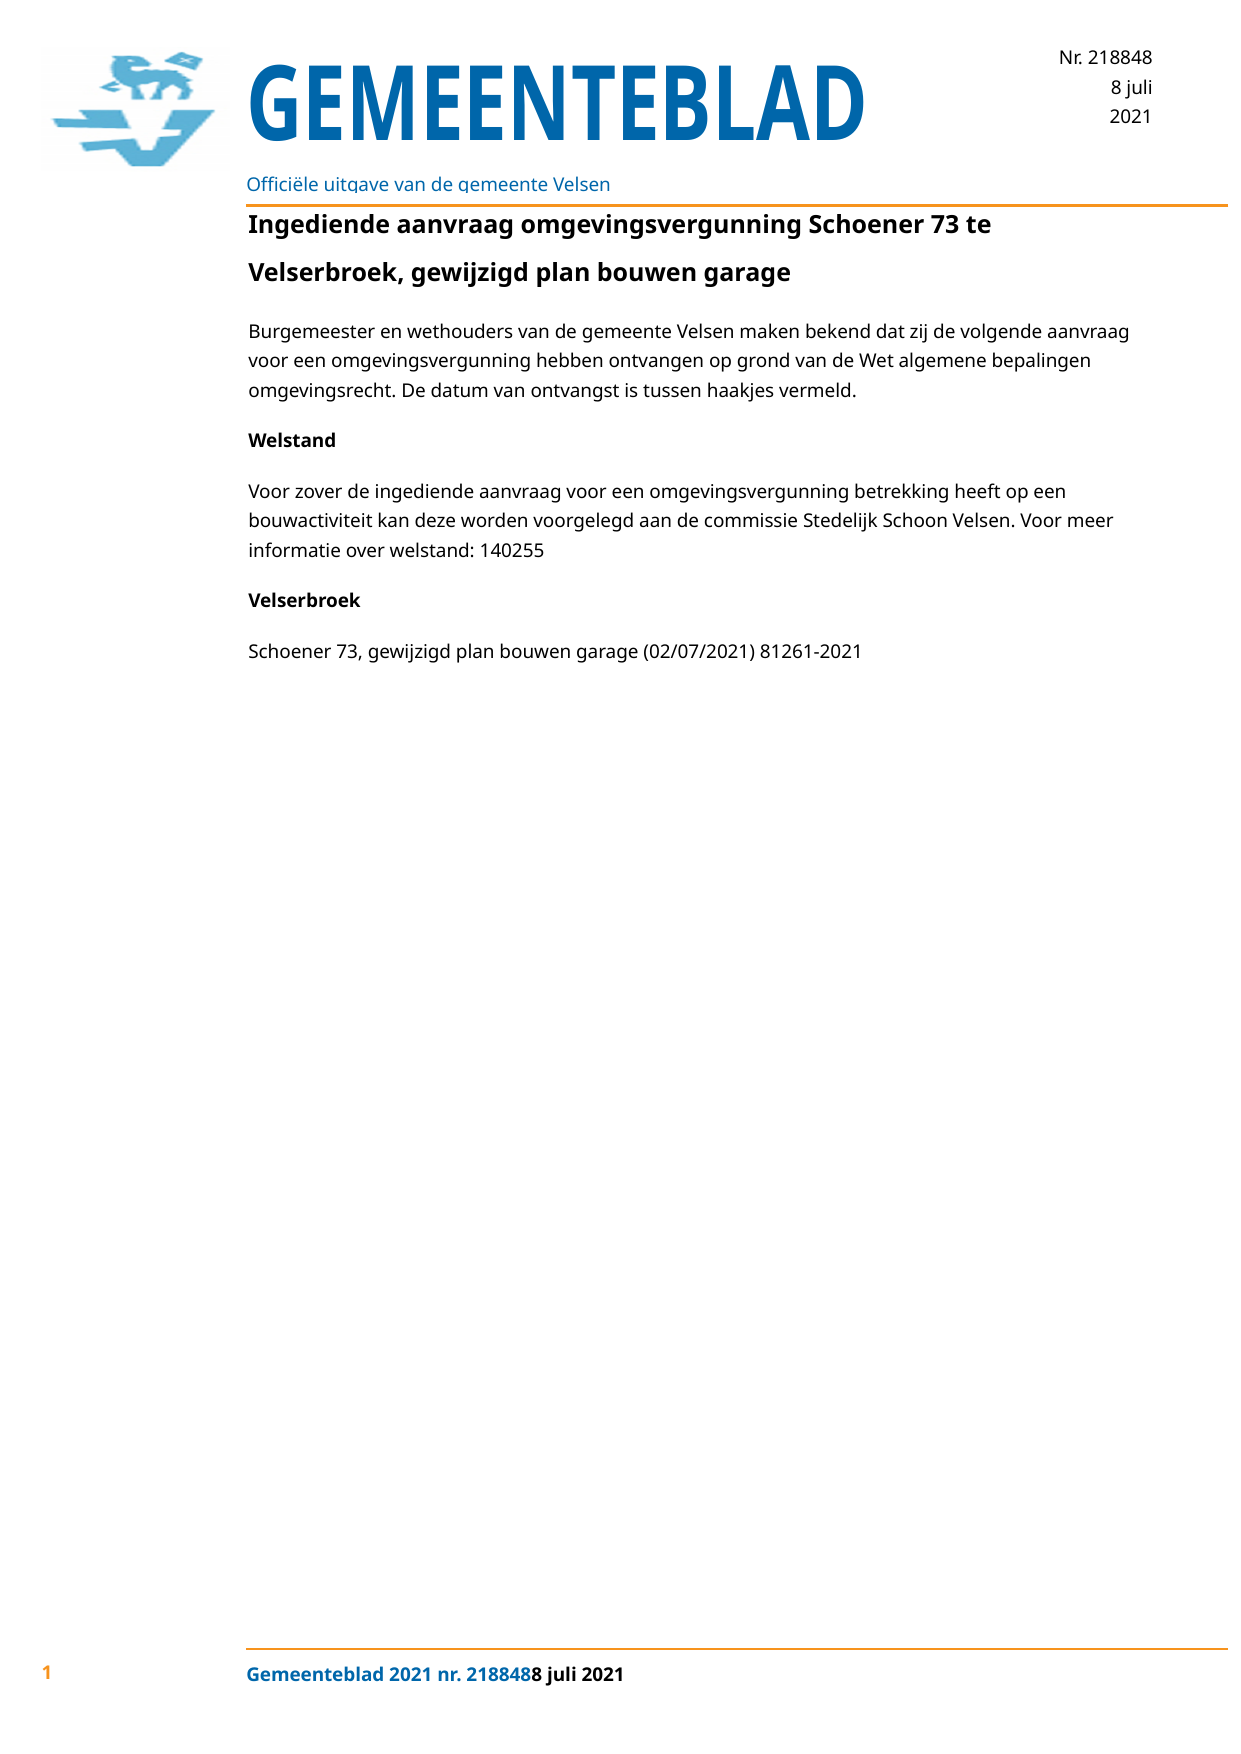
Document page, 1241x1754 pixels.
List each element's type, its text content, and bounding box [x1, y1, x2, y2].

picture [41, 47, 231, 172]
text Ingediende aanvraag omgevingsvergunning Schoener 73 te Velserbroek, gewijzigd plan bouwen garage [248, 207, 1152, 288]
text Voor zover de ingediende aanvraag voor een omgevingsvergunning betrekking heeft op een bouwactiviteit kan deze worden voorgelegd aan de commissie Stedelijk Schoon Velsen. Voor meer informatie over welstand: 140255 [248, 478, 1152, 563]
text Burgemeester en wethouders van de gemeente Velsen maken bekend dat zij de volgende aanvraag voor een omgevingsvergunning hebben ontvangen op grond van de Wet algemene bepalingen omgevingsrecht. De datum van ontvangst is tussen haakjes vermeld. [248, 318, 1152, 403]
text Welstand [248, 427, 1152, 453]
text Schoener 73, gewijzigd plan bouwen garage (02/07/2021) 81261-2021 [248, 638, 1152, 664]
text Velserbroek [248, 587, 1152, 613]
